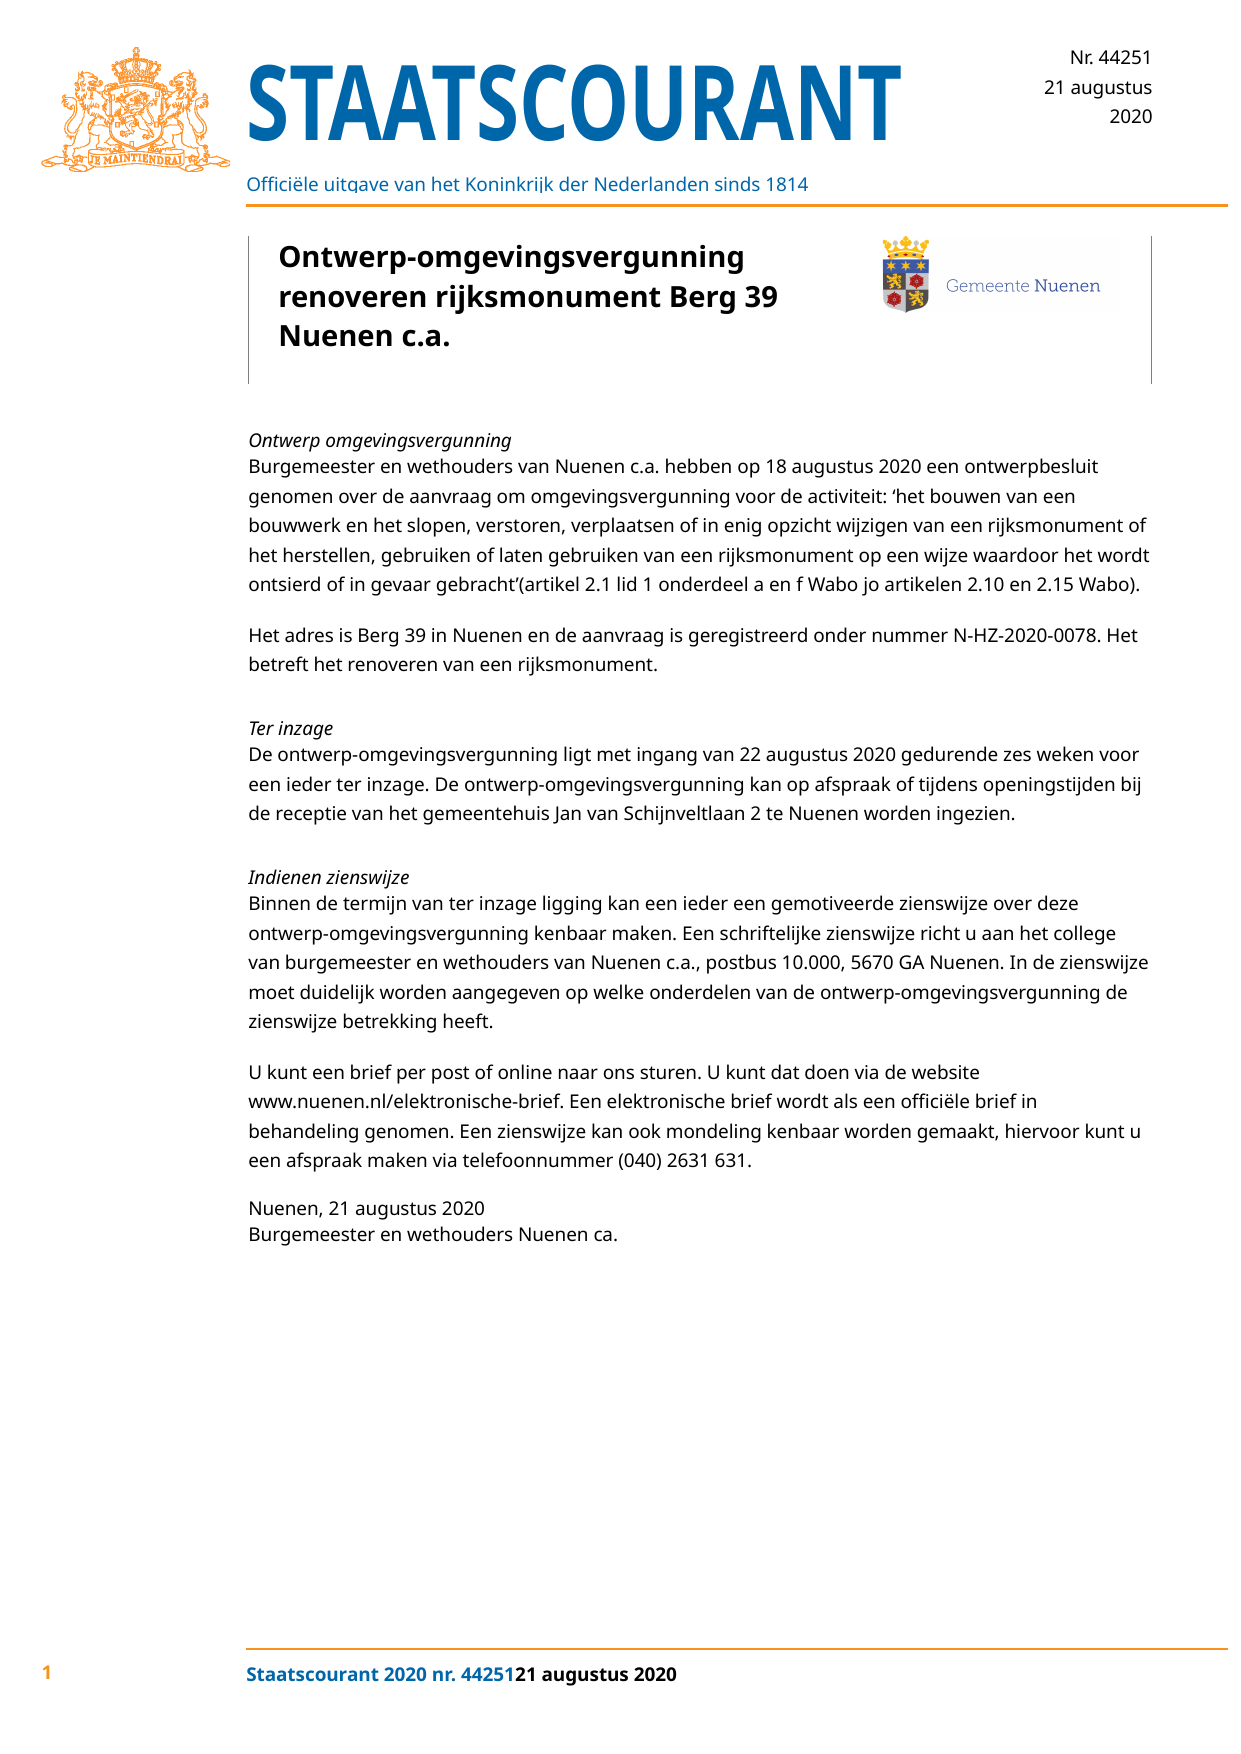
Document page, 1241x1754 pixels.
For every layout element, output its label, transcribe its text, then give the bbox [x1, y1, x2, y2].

text Ter inzage [248, 716, 1152, 741]
table_header [1119, 236, 1151, 312]
text U kunt een brief per post of online naar ons sturen. U kunt dat doen via de website www.nuenen.nl/elektronische-brief. Een elektronische brief wordt als een officiële brief in behandeling genomen. Een zienswijze kan ook mondeling kenbaar worden gemaakt, hiervoor kunt u een afspraak maken via telefoonnummer (040) 2631 631. [248, 1059, 1152, 1173]
text Burgemeester en wethouders Nuenen ca. [248, 1221, 1152, 1247]
text De ontwerp-omgevingsvergunning ligt met ingang van 22 augustus 2020 gedurende zes weken voor een ieder ter inzage. De ontwerp-omgevingsvergunning kan op afspraak of tijdens openingstijden bij de receptie van het gemeentehuis Jan van Schijnveltlaan 2 te Nuenen worden ingezien. [248, 741, 1152, 826]
text Nuenen, 21 augustus 2020 [248, 1195, 1152, 1221]
table_header [850, 236, 882, 312]
table_header Ontwerp-omgevingsvergunning renoveren rijksmonument Berg 39 Nuenen c.a. [249, 236, 850, 384]
text Burgemeester en wethouders van Nuenen c.a. hebben op 18 augustus 2020 een ontwerpbesluit genomen over de aanvraag om omgevingsvergunning voor de activiteit: ‘het bouwen van een bouwwerk en het slopen, verstoren, verplaatsen of in enig opzicht wijzigen van een rijksmonument of het herstellen, gebruiken of laten gebruiken van een rijksmonument op een wijze waardoor het wordt ontsierd of in gevaar gebracht’(artikel 2.1 lid 1 onderdeel a en f Wabo jo artikelen 2.10 en 2.15 Wabo). [248, 453, 1152, 597]
text Ontwerp omgevingsvergunning [248, 427, 1152, 453]
table_header [850, 313, 1151, 384]
picture [41, 47, 231, 172]
picture [882, 236, 1119, 313]
text Indienen zienswijze [248, 864, 1152, 890]
text Het adres is Berg 39 in Nuenen en de aanvraag is geregistreerd onder nummer N-HZ-2020-0078. Het betreft het renoveren van een rijksmonument. [248, 622, 1152, 677]
text Binnen de termijn van ter inzage ligging kan een ieder een gemotiveerde zienswijze over deze ontwerp-omgevingsvergunning kenbaar maken. Een schriftelijke zienswijze richt u aan het college van burgemeester en wethouders van Nuenen c.a., postbus 10.000, 5670 GA Nuenen. In de zienswijze moet duidelijk worden aangegeven op welke onderdelen van de ontwerp-omgevingsvergunning de zienswijze betrekking heeft. [248, 890, 1152, 1034]
